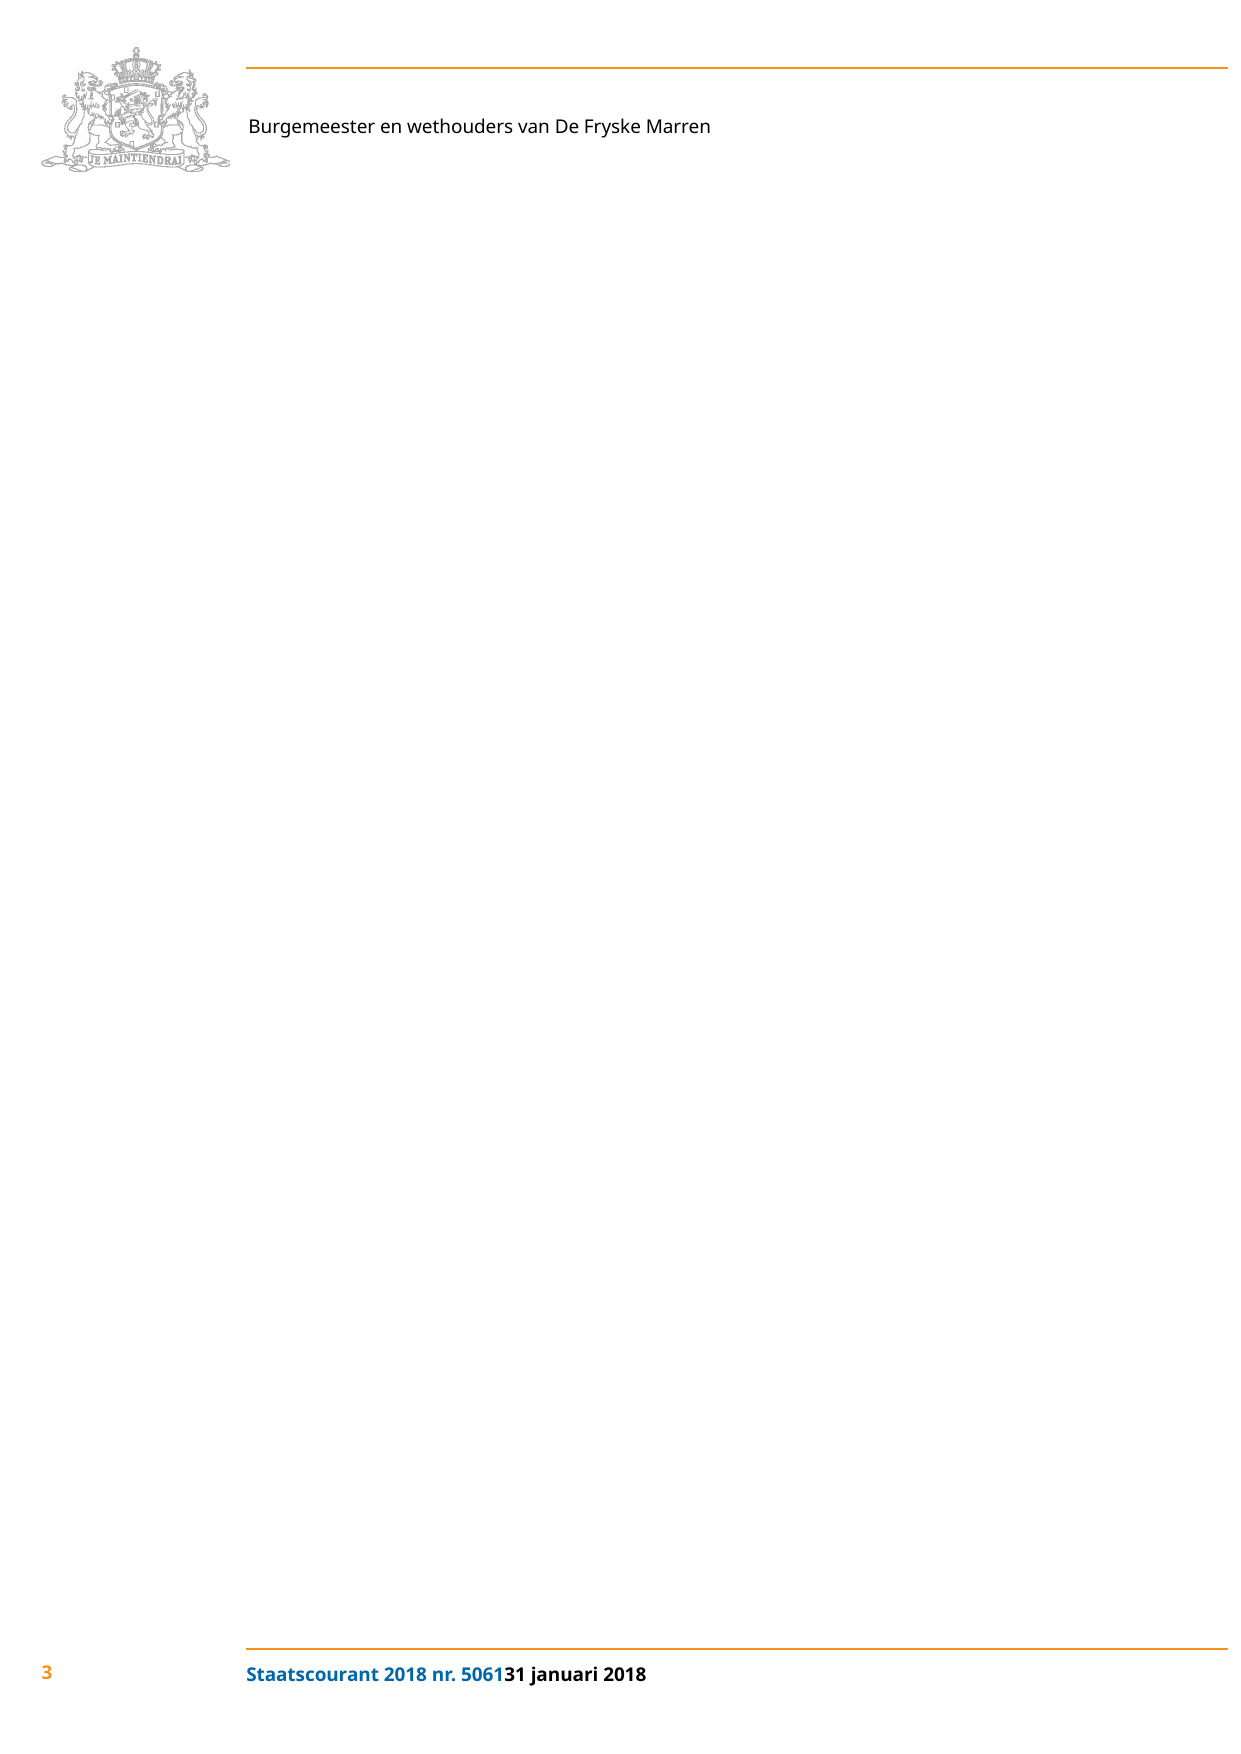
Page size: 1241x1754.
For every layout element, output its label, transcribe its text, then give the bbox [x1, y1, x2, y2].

picture [41, 47, 231, 172]
text Burgemeester en wethouders van De Fryske Marren [248, 113, 1152, 139]
